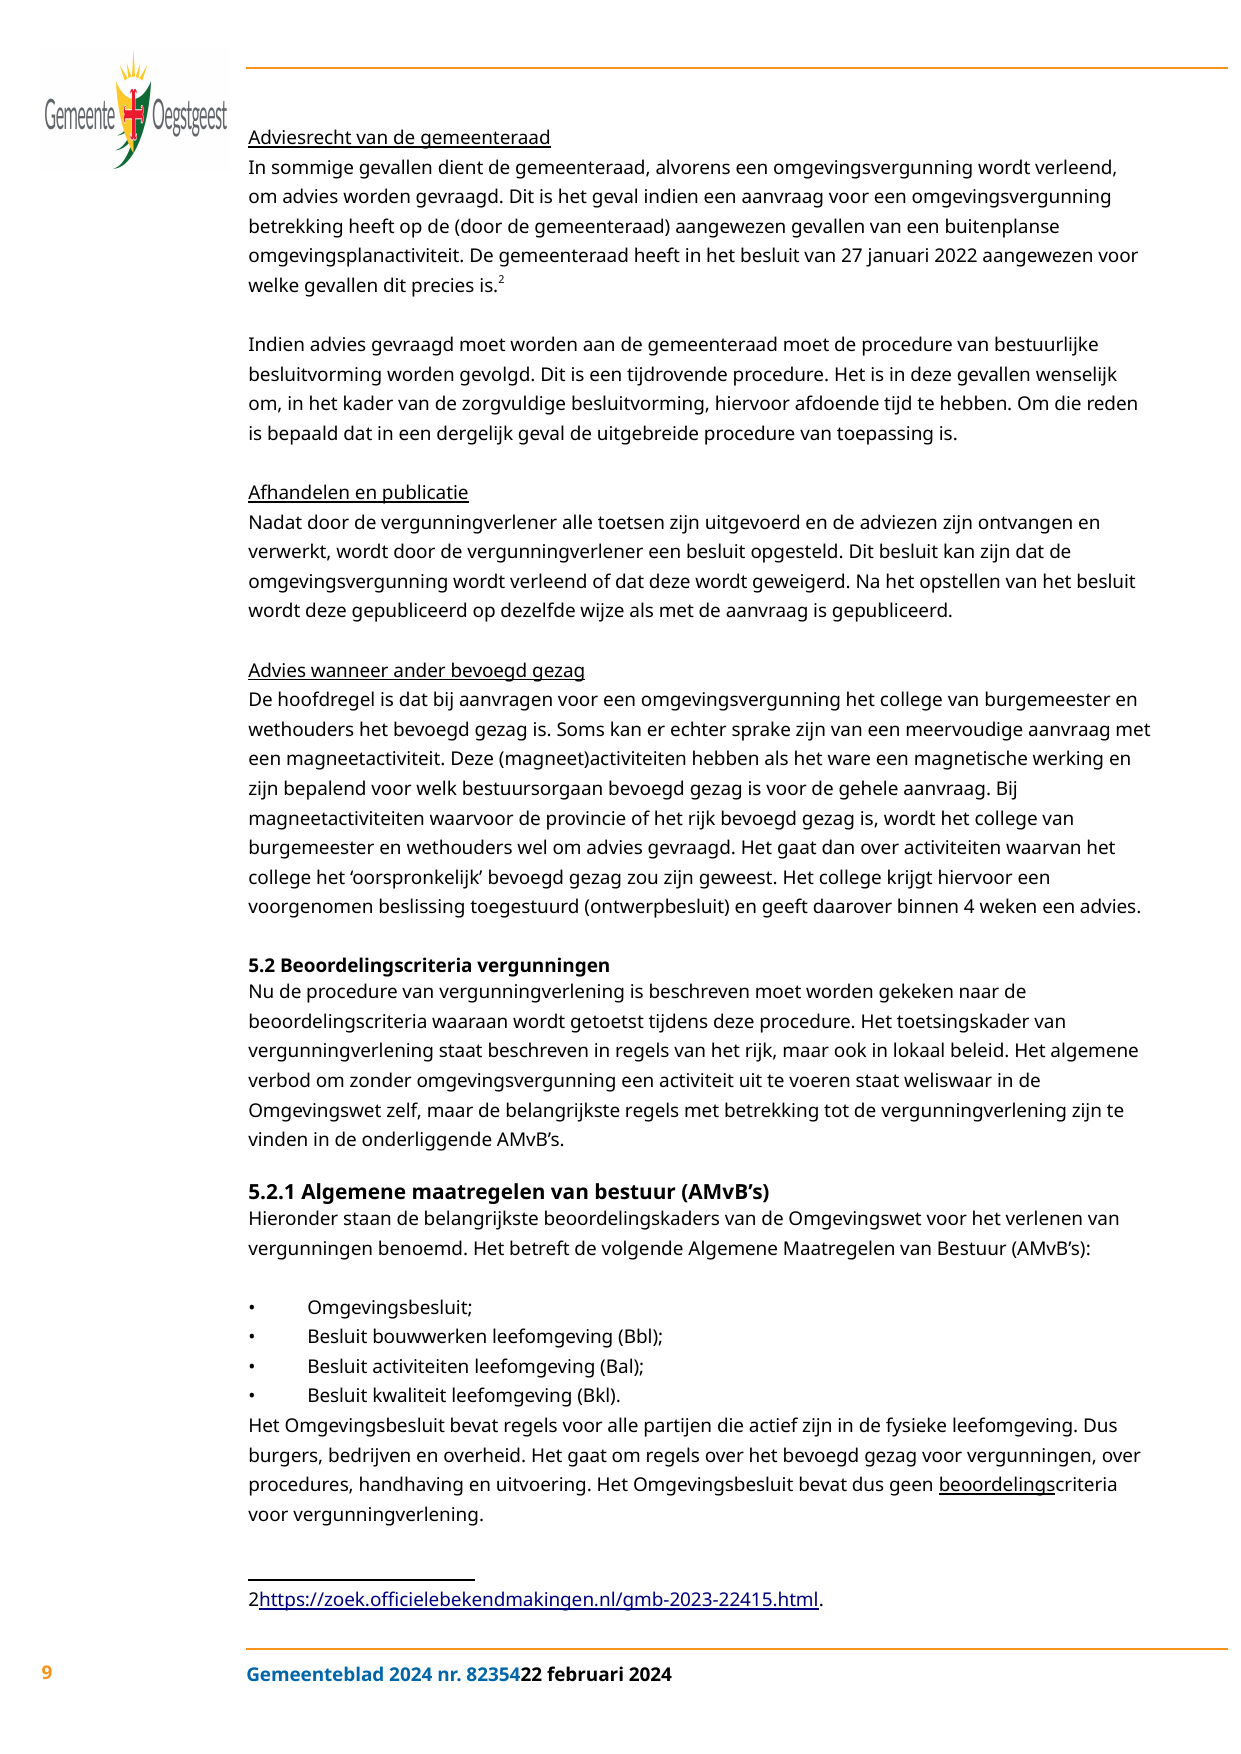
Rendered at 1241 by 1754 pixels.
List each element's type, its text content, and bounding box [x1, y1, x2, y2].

list Besluit kwaliteit leefomgeving (Bkl). [248, 1383, 1152, 1408]
text De hoofdregel is dat bij aanvragen voor een omgevingsvergunning het college van burgemeester en wethouders het bevoegd gezag is. Soms kan er echter sprake zijn van een meervoudige aanvraag met een magneetactiviteit. Deze (magneet)activiteiten hebben als het ware een magnetische werking en zijn bepalend voor welk bestuursorgaan bevoegd gezag is voor de gehele aanvraag. Bij magneetactiviteiten waarvoor de provincie of het rijk bevoegd gezag is, wordt het college van burgemeester en wethouders wel om advies gevraagd. Het gaat dan over activiteiten waarvan het college het ‘oorspronkelijk’ bevoegd gezag zou zijn geweest. Het college krijgt hiervoor een voorgenomen beslissing toegestuurd (ontwerpbesluit) en geeft daarover binnen 4 weken een advies. [248, 686, 1152, 919]
text In sommige gevallen dient de gemeenteraad, alvorens een omgevingsvergunning wordt verleend, om advies worden gevraagd. Dit is het geval indien een aanvraag voor een omgevingsvergunning betrekking heeft op de (door de gemeenteraad) aangewezen gevallen van een buitenplanse omgevingsplanactiviteit. De gemeenteraad heeft in het besluit van 27 januari 2022 aangewezen voor welke gevallen dit precies is. [248, 154, 1152, 298]
text Adviesrecht van de gemeenteraad [248, 124, 1152, 150]
text Nu de procedure van vergunningverlening is beschreven moet worden gekeken naar de beoordelingscriteria waaraan wordt getoetst tijdens deze procedure. Het toetsingskader van vergunningverlening staat beschreven in regels van het rijk, maar ook in lokaal beleid. Het algemene verbod om zonder omgevingsvergunning een activiteit uit te voeren staat weliswaar in de Omgevingswet zelf, maar de belangrijkste regels met betrekking tot de vergunningverlening zijn te vinden in de onderliggende AMvB’s. [248, 978, 1152, 1152]
text 5.2 Beoordelingscriteria vergunningen [248, 953, 1152, 978]
text Advies wanneer ander bevoegd gezag [248, 657, 1152, 683]
list Besluit bouwwerken leefomgeving (Bbl); [248, 1323, 1152, 1349]
picture [41, 47, 231, 172]
text Afhandelen en publicatie [248, 479, 1152, 505]
list Omgevingsbesluit; [248, 1294, 1152, 1320]
text Hieronder staan de belangrijkste beoordelingskaders van de Omgevingswet voor het verlenen van vergunningen benoemd. Het betreft de volgende Algemene Maatregelen van Bestuur (AMvB’s): [248, 1205, 1152, 1261]
text Het Omgevingsbesluit bevat regels voor alle partijen die actief zijn in de fysieke leefomgeving. Dus burgers, bedrijven en overheid. Het gaat om regels over het bevoegd gezag voor vergunningen, over procedures, handhaving en uitvoering. Het Omgevingsbesluit bevat dus geen beoordelingscriteria voor vergunningverlening. [248, 1412, 1152, 1527]
text Indien advies gevraagd moet worden aan de gemeenteraad moet de procedure van bestuurlijke besluitvorming worden gevolgd. Dit is een tijdrovende procedure. Het is in deze gevallen wenselijk om, in het kader van de zorgvuldige besluitvorming, hiervoor afdoende tijd te hebben. Om die reden is bepaald dat in een dergelijk geval de uitgebreide procedure van toepassing is. [248, 331, 1152, 446]
text 5.2.1 Algemene maatregelen van bestuur (AMvB’s) [248, 1177, 1152, 1205]
text https://zoek.officielebekendmakingen.nl/gmb-2023-22415.html. [248, 1586, 1152, 1612]
list Besluit activiteiten leefomgeving (Bal); [248, 1353, 1152, 1379]
text Nadat door de vergunningverlener alle toetsen zijn uitgevoerd en de adviezen zijn ontvangen en verwerkt, wordt door de vergunningverlener een besluit opgesteld. Dit besluit kan zijn dat de omgevingsvergunning wordt verleend of dat deze wordt geweigerd. Na het opstellen van het besluit wordt deze gepubliceerd op dezelfde wijze als met de aanvraag is gepubliceerd. [248, 509, 1152, 623]
